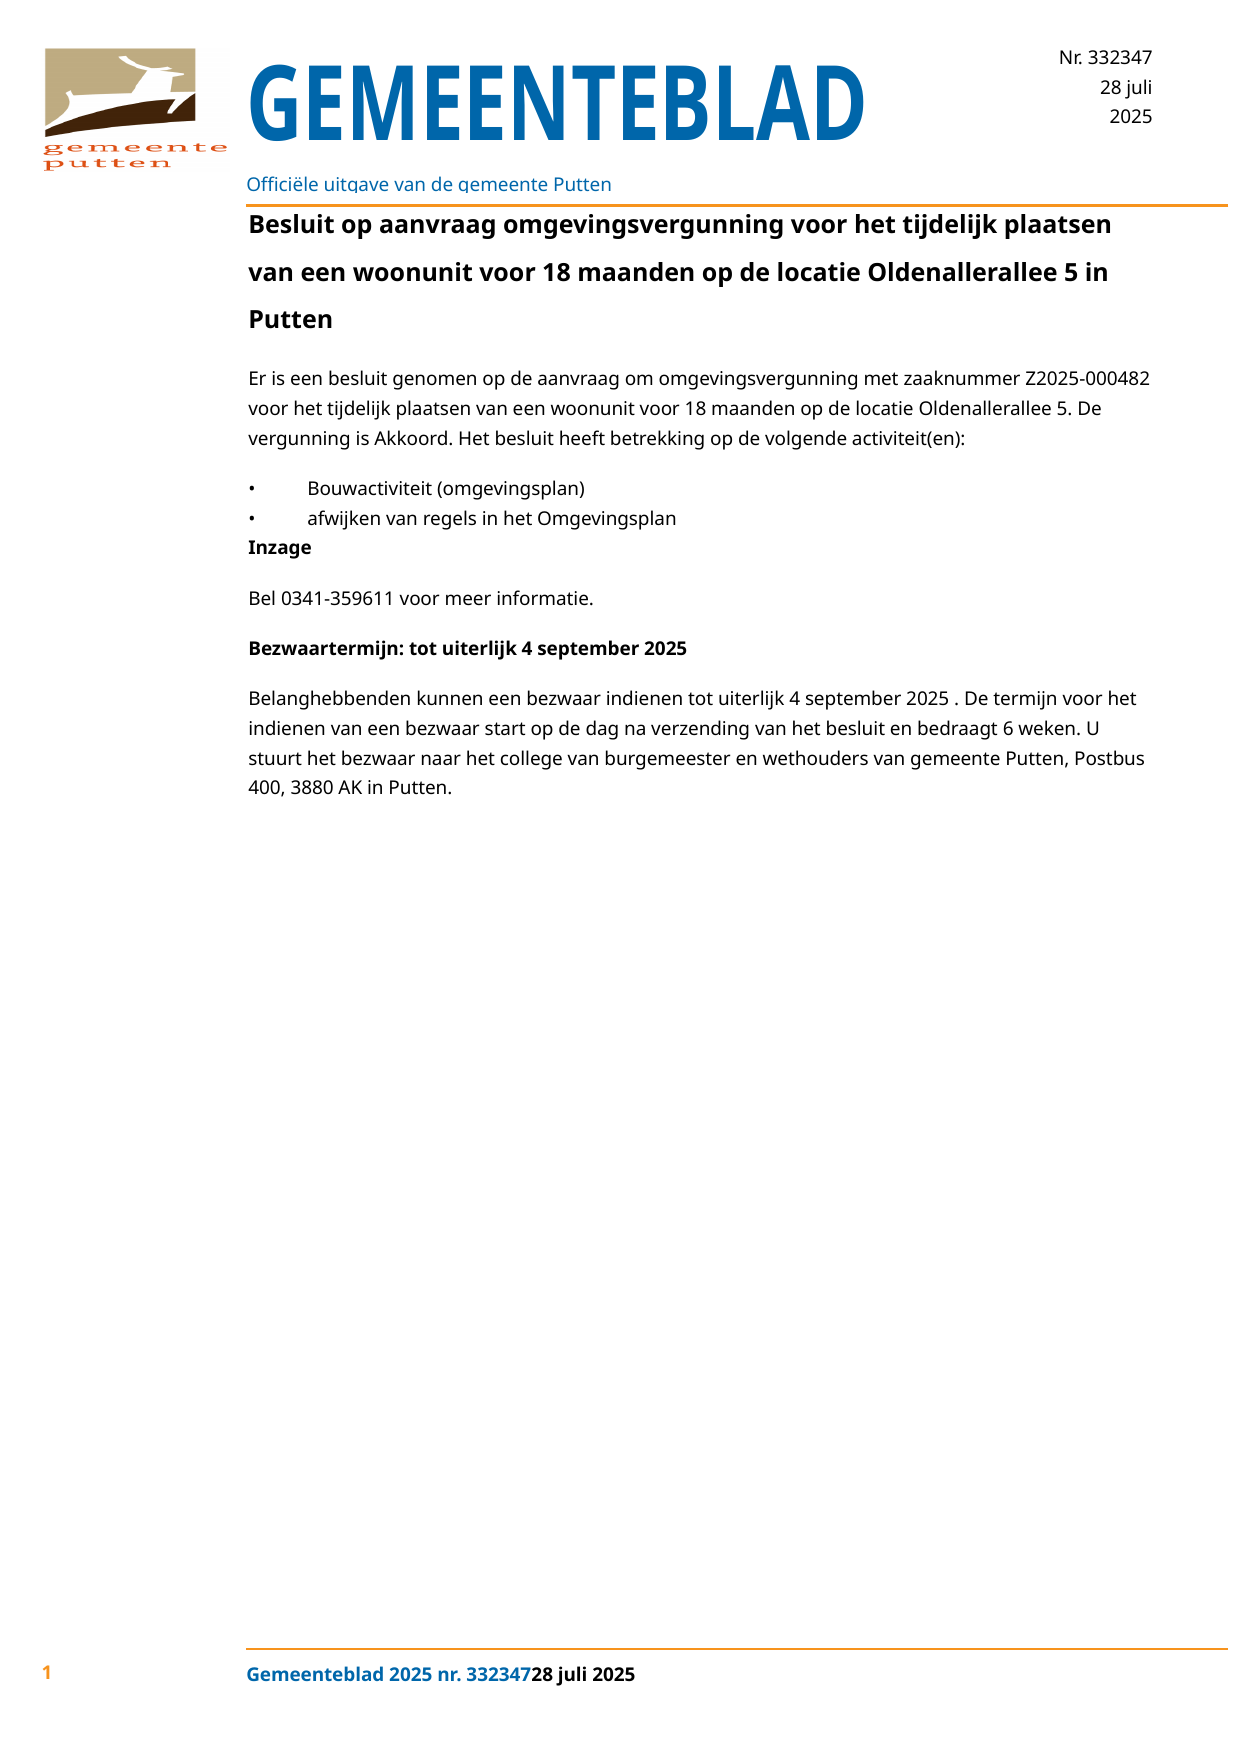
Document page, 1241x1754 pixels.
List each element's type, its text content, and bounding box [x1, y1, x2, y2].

text Besluit op aanvraag omgevingsvergunning voor het tijdelijk plaatsen van een woonunit voor 18 maanden op de locatie Oldenallerallee 5 in Putten [248, 207, 1152, 336]
list afwijken van regels in het Omgevingsplan [248, 505, 1152, 530]
picture [41, 47, 231, 172]
list Bouwactiviteit (omgevingsplan) [248, 475, 1152, 501]
text Bel 0341-359611 voor meer informatie. [248, 585, 1152, 610]
text Inzage [248, 534, 1152, 560]
text Belanghebbenden kunnen een bezwaar indienen tot uiterlijk 4 september 2025 . De termijn voor het indienen van een bezwaar start op de dag na verzending van het besluit en bedraagt 6 weken. U stuurt het bezwaar naar het college van burgemeester en wethouders van gemeente Putten, Postbus 400, 3880 AK in Putten. [248, 686, 1152, 800]
text Bezwaartermijn: tot uiterlijk 4 september 2025 [248, 635, 1152, 661]
text Er is een besluit genomen op de aanvraag om omgevingsvergunning met zaaknummer Z2025-000482 voor het tijdelijk plaatsen van een woonunit voor 18 maanden op de locatie Oldenallerallee 5. De vergunning is Akkoord. Het besluit heeft betrekking op de volgende activiteit(en): [248, 366, 1152, 450]
